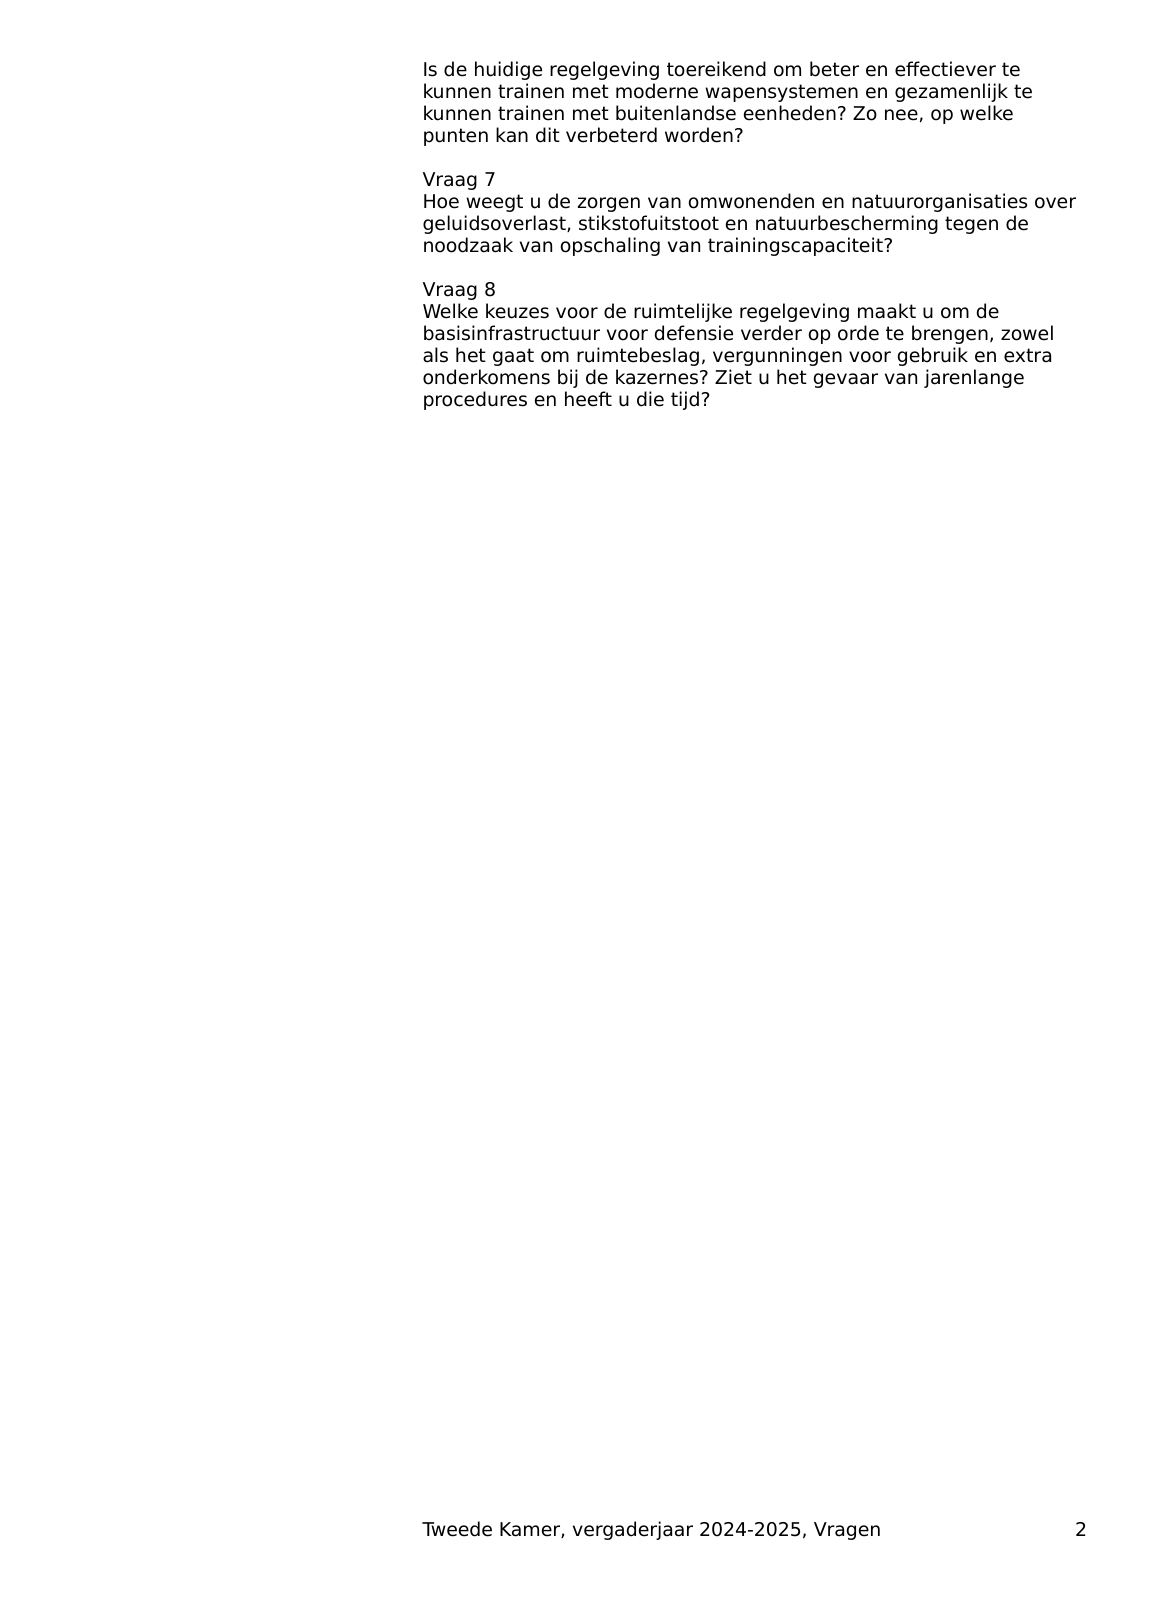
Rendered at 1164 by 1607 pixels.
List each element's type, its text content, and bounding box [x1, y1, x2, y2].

text Welke keuzes voor de ruimtelijke regelgeving maakt u om de basisinfrastructuur voor defensie verder op orde te brengen, zowel als het gaat om ruimtebeslag, vergunningen voor gebruik en extra onderkomens bij de kazernes? Ziet u het gevaar van jarenlange procedures en heeft u die tijd? [422, 301, 1087, 411]
text Is de huidige regelgeving toereikend om beter en effectiever te kunnen trainen met moderne wapensystemen en gezamenlijk te kunnen trainen met buitenlandse eenheden? Zo nee, op welke punten kan dit verbeterd worden? [422, 59, 1087, 147]
text Vraag 7 [422, 169, 1087, 191]
text Hoe weegt u de zorgen van omwonenden en natuurorganisaties over geluidsoverlast, stikstofuitstoot en natuurbescherming tegen de noodzaak van opschaling van trainingscapaciteit? [422, 191, 1087, 257]
text Vraag 8 [422, 279, 1087, 301]
